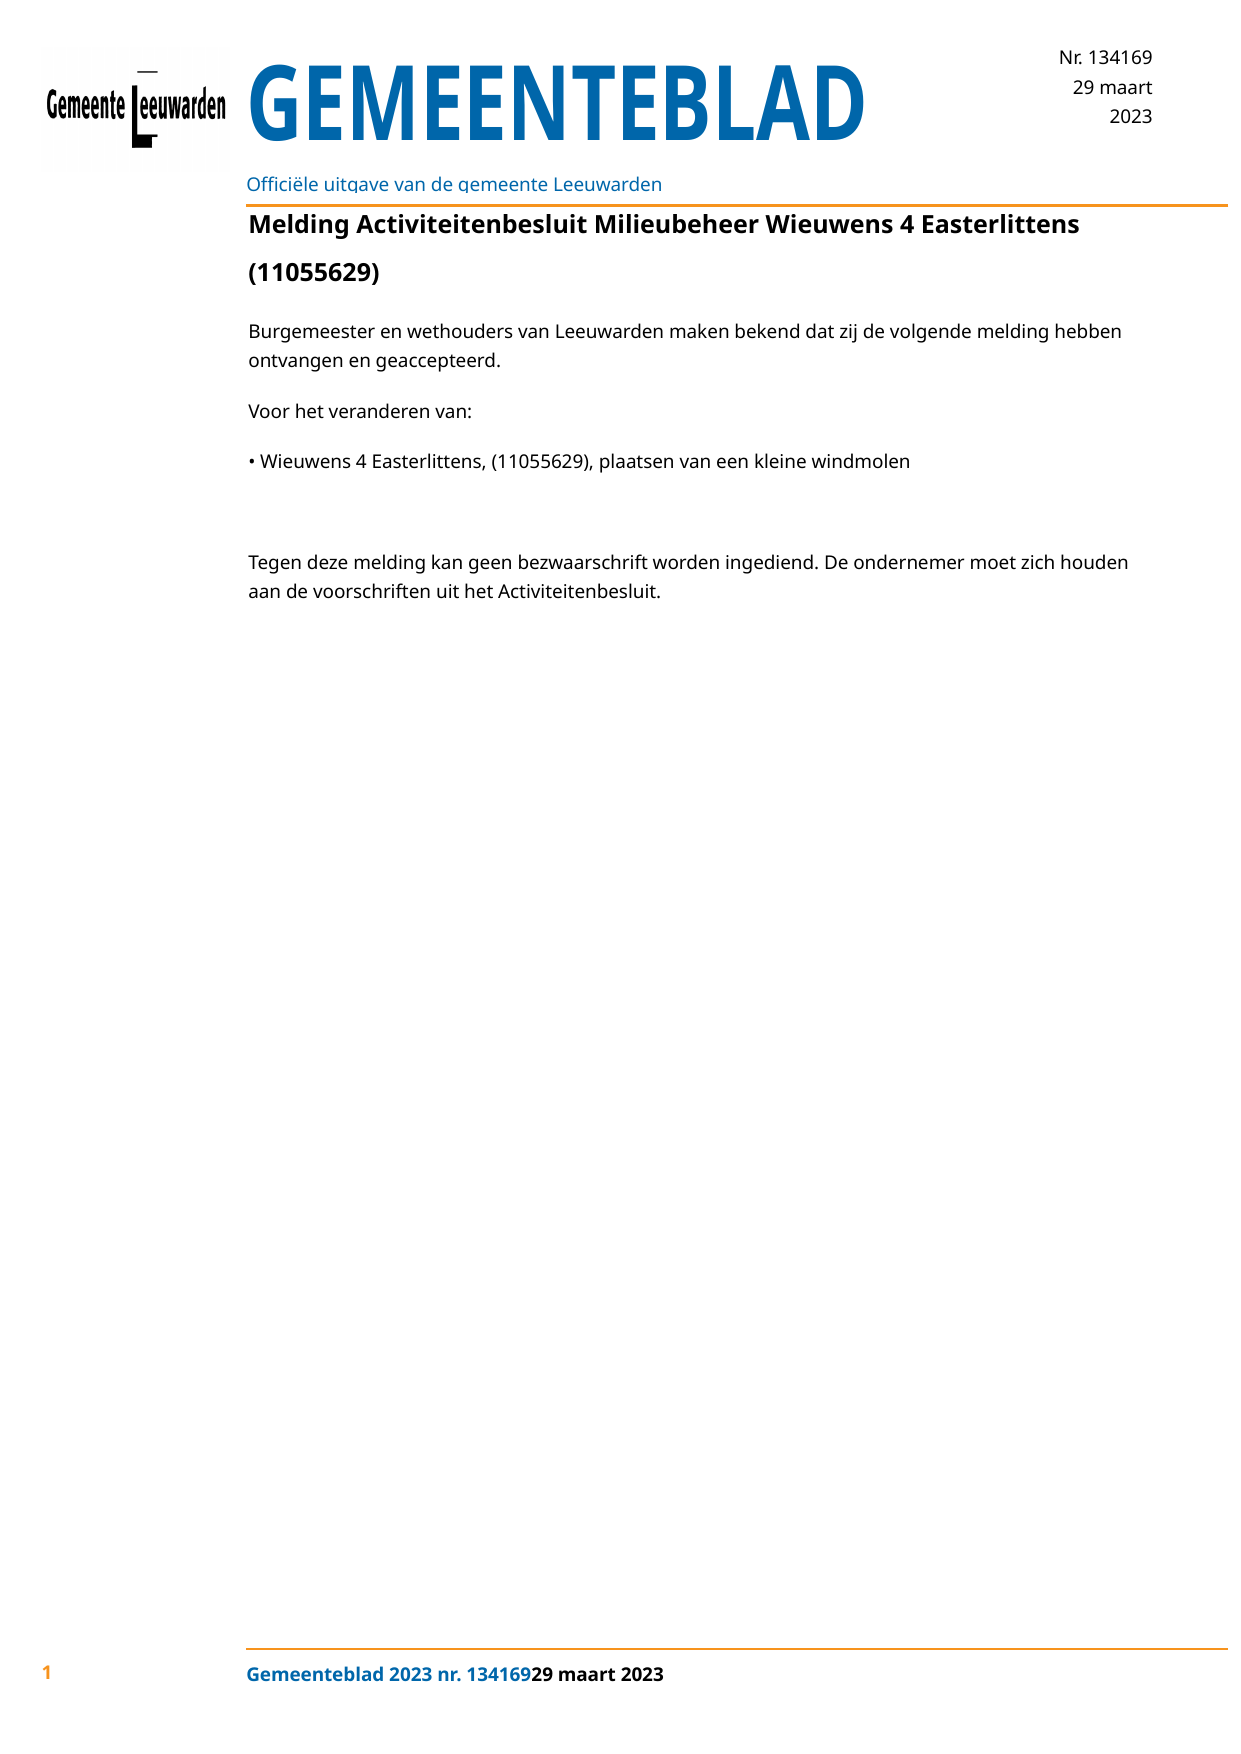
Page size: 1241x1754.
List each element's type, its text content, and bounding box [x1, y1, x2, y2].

text Tegen deze melding kan geen bezwaarschrift worden ingediend. De ondernemer moet zich houden aan de voorschriften uit het Activiteitenbesluit. [248, 549, 1152, 604]
text Voor het veranderen van: [248, 398, 1152, 424]
text Melding Activiteitenbesluit Milieubeheer Wieuwens 4 Easterlittens (11055629) [248, 207, 1152, 288]
picture [41, 47, 231, 172]
text Burgemeester en wethouders van Leeuwarden maken bekend dat zij de volgende melding hebben ontvangen en geaccepteerd. [248, 318, 1152, 373]
text • Wieuwens 4 Easterlittens, (11055629), plaatsen van een kleine windmolen [248, 448, 1152, 474]
